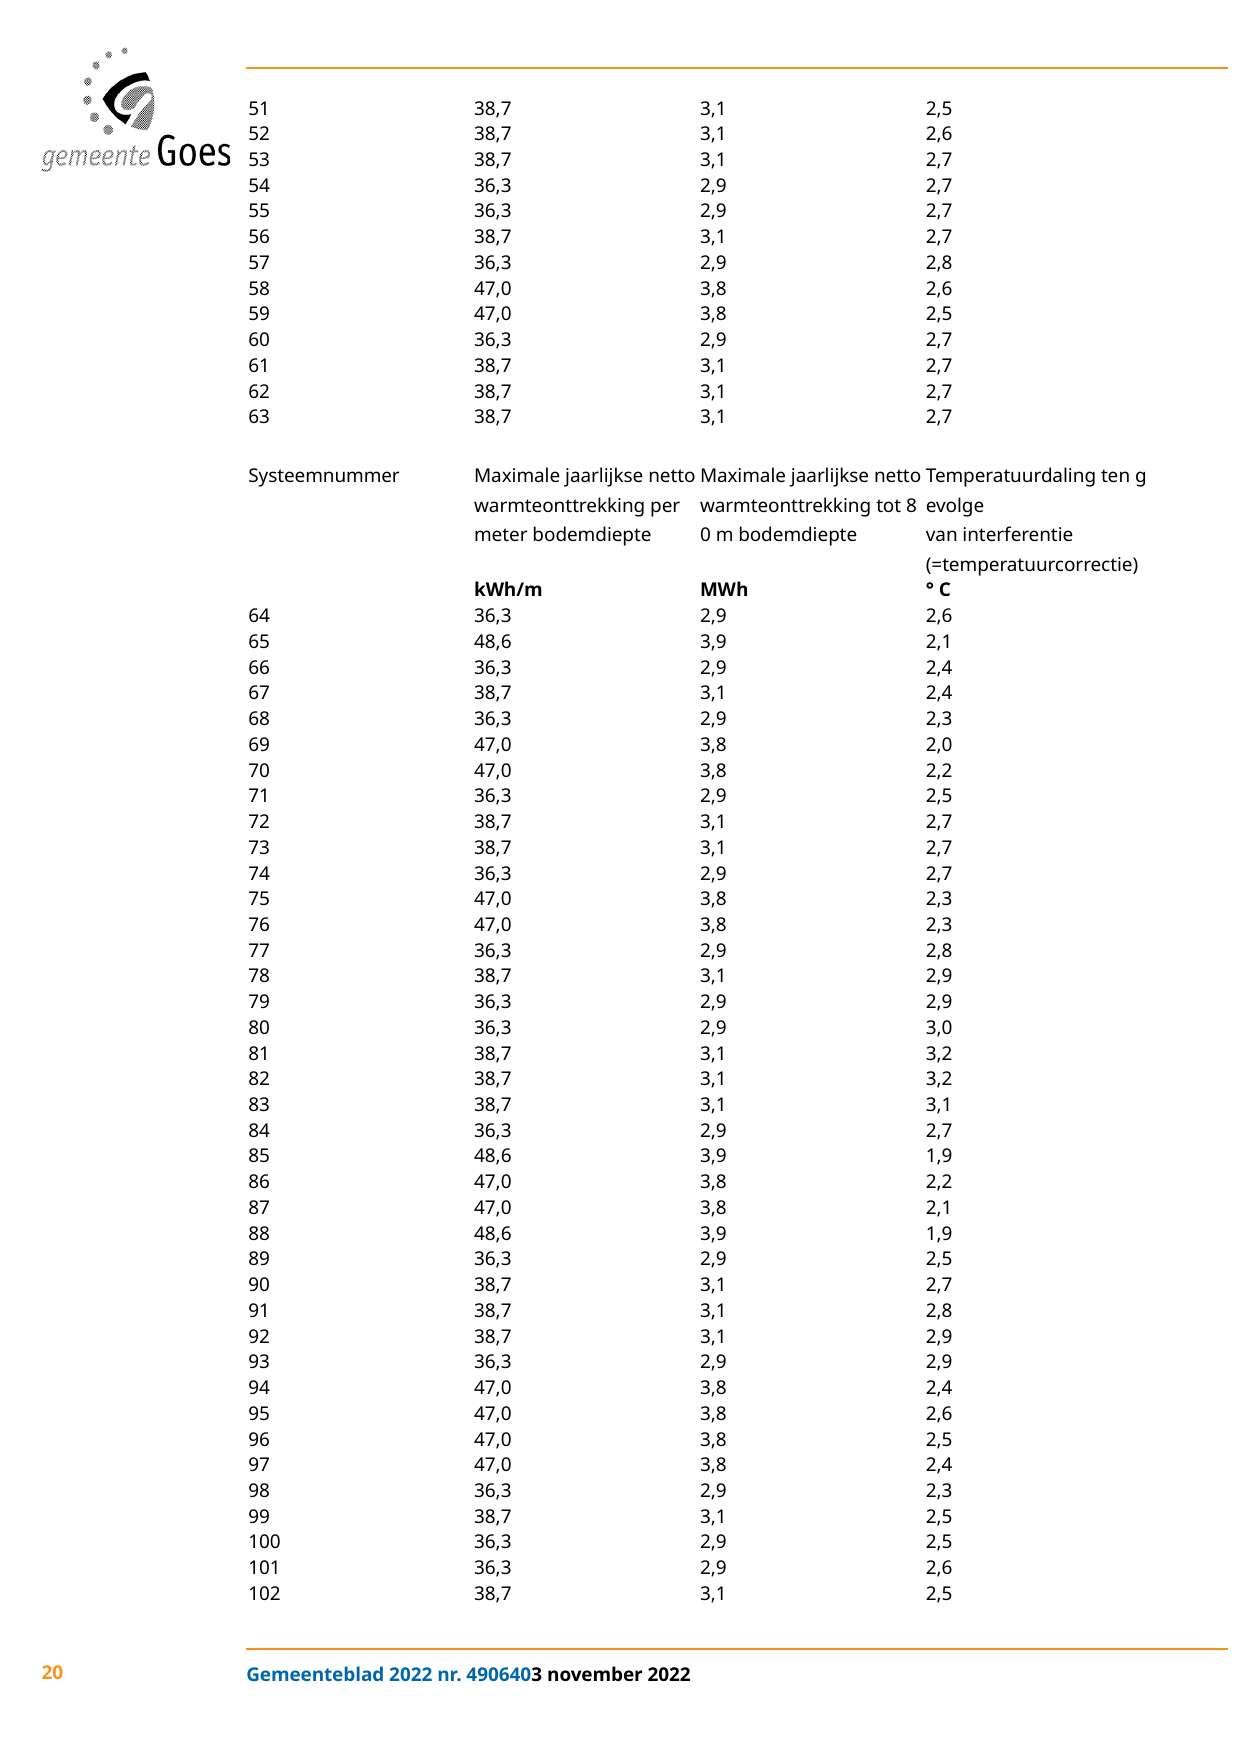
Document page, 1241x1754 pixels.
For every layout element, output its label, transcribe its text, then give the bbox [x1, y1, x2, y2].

table_cell 3,2 [926, 1066, 1152, 1091]
table_cell 74 [248, 860, 474, 885]
table_cell 47,0 [474, 1374, 700, 1400]
table_cell 3,9 [700, 1143, 926, 1168]
table_cell 2,7 [926, 834, 1152, 860]
table_cell 98 [248, 1477, 474, 1503]
table_cell 3,8 [700, 1451, 926, 1477]
table_cell 99 [248, 1503, 474, 1529]
table_cell 3,1 [700, 404, 926, 429]
table_cell 59 [248, 301, 474, 326]
table_cell 2,9 [700, 937, 926, 963]
table_cell 3,1 [700, 1297, 926, 1323]
table_cell 56 [248, 224, 474, 249]
table_cell 3,1 [700, 1040, 926, 1066]
table_cell 2,9 [700, 1349, 926, 1374]
table_cell 38,7 [474, 680, 700, 705]
table_cell 2,7 [926, 378, 1152, 403]
table_cell 80 [248, 1014, 474, 1040]
table_cell 3,1 [700, 808, 926, 834]
table_cell 60 [248, 326, 474, 352]
table_cell 38,7 [474, 1271, 700, 1297]
table_cell 36,3 [474, 326, 700, 352]
table_cell 2,3 [926, 885, 1152, 911]
table_cell 2,5 [926, 95, 1152, 121]
table_cell 36,3 [474, 1014, 700, 1040]
table_cell 3,1 [700, 1091, 926, 1117]
table_cell 2,9 [700, 1117, 926, 1143]
table_cell 91 [248, 1297, 474, 1323]
table_cell 3,8 [700, 1374, 926, 1400]
table_cell 47,0 [474, 1400, 700, 1426]
table_cell [248, 577, 474, 602]
table_cell 65 [248, 628, 474, 654]
table_cell 2,9 [700, 860, 926, 885]
table_cell 2,8 [926, 249, 1152, 275]
table_cell 38,7 [474, 963, 700, 988]
table_cell 87 [248, 1194, 474, 1220]
table_header Maximale jaarlijkse netto warmteonttrekking per meter bodemdiepte [474, 462, 700, 577]
table_cell 88 [248, 1220, 474, 1246]
table_cell 36,3 [474, 1529, 700, 1554]
table_cell 3,1 [700, 378, 926, 403]
table_cell 47,0 [474, 885, 700, 911]
table_cell 38,7 [474, 352, 700, 378]
table_cell 2,7 [926, 1117, 1152, 1143]
table_cell 36,3 [474, 1554, 700, 1580]
table_cell 70 [248, 757, 474, 782]
table_cell 3,2 [926, 1040, 1152, 1066]
table_cell 36,3 [474, 860, 700, 885]
table_cell 2,4 [926, 1374, 1152, 1400]
table_cell 2,7 [926, 860, 1152, 885]
table_cell 48,6 [474, 1143, 700, 1168]
table_cell 2,9 [700, 603, 926, 628]
table_cell 36,3 [474, 1349, 700, 1374]
table_cell 51 [248, 95, 474, 121]
table_cell 95 [248, 1400, 474, 1426]
table_cell 2,6 [926, 603, 1152, 628]
table_cell 2,2 [926, 757, 1152, 782]
table_cell 38,7 [474, 404, 700, 429]
table_cell 2,9 [700, 1554, 926, 1580]
table_cell 79 [248, 988, 474, 1014]
table_cell 54 [248, 172, 474, 198]
table_cell 3,8 [700, 1194, 926, 1220]
table_cell 72 [248, 808, 474, 834]
table_cell 38,7 [474, 95, 700, 121]
table_cell 3,1 [700, 95, 926, 121]
table_cell kWh/m [474, 577, 700, 602]
table_cell 3,9 [700, 628, 926, 654]
table_cell 2,5 [926, 1426, 1152, 1451]
table_cell 38,7 [474, 146, 700, 172]
table_cell 2,2 [926, 1169, 1152, 1194]
table_cell 36,3 [474, 172, 700, 198]
table_cell 71 [248, 783, 474, 808]
table_cell 76 [248, 911, 474, 937]
table_cell 89 [248, 1246, 474, 1271]
table_cell 36,3 [474, 705, 700, 731]
table_cell 36,3 [474, 1117, 700, 1143]
table_cell 2,7 [926, 326, 1152, 352]
table_cell 86 [248, 1169, 474, 1194]
table_cell 2,3 [926, 911, 1152, 937]
table_cell 47,0 [474, 911, 700, 937]
table_cell 2,6 [926, 121, 1152, 146]
table_cell 3,8 [700, 1169, 926, 1194]
table_cell 2,5 [926, 1246, 1152, 1271]
table_cell 3,1 [926, 1091, 1152, 1117]
table_cell 2,5 [926, 1503, 1152, 1529]
table_cell 2,7 [926, 146, 1152, 172]
table_cell 2,9 [700, 326, 926, 352]
table_cell 2,7 [926, 172, 1152, 198]
table_cell 69 [248, 731, 474, 757]
table_cell 38,7 [474, 378, 700, 403]
table_cell 36,3 [474, 603, 700, 628]
table_header Systeemnummer [248, 462, 474, 577]
table_cell 36,3 [474, 1477, 700, 1503]
table_cell 47,0 [474, 1426, 700, 1451]
table_cell 62 [248, 378, 474, 403]
table_cell 2,7 [926, 1271, 1152, 1297]
table_cell 2,5 [926, 1529, 1152, 1554]
table_cell 2,6 [926, 1400, 1152, 1426]
table_cell 2,5 [926, 1580, 1152, 1606]
table_cell 2,4 [926, 654, 1152, 679]
table_cell 47,0 [474, 1169, 700, 1194]
table_cell 38,7 [474, 1091, 700, 1117]
table_cell 3,8 [700, 301, 926, 326]
table_cell 38,7 [474, 834, 700, 860]
table_header Maximale jaarlijkse netto warmteonttrekking tot 80 m bodemdiepte [700, 462, 926, 577]
table_cell 3,1 [700, 1271, 926, 1297]
table_cell 84 [248, 1117, 474, 1143]
table_cell 2,3 [926, 705, 1152, 731]
table_cell 3,8 [700, 1426, 926, 1451]
table_cell 100 [248, 1529, 474, 1554]
table_cell 101 [248, 1554, 474, 1580]
table_cell 2,9 [926, 963, 1152, 988]
table_cell 3,1 [700, 146, 926, 172]
table_cell 2,9 [700, 249, 926, 275]
table_cell 3,1 [700, 224, 926, 249]
table_cell 96 [248, 1426, 474, 1451]
table_cell 3,8 [700, 911, 926, 937]
table_cell 36,3 [474, 937, 700, 963]
table_cell 2,3 [926, 1477, 1152, 1503]
table_cell 2,9 [700, 783, 926, 808]
table_cell 82 [248, 1066, 474, 1091]
table_cell 93 [248, 1349, 474, 1374]
table_cell 66 [248, 654, 474, 679]
table_cell 48,6 [474, 1220, 700, 1246]
table_cell 38,7 [474, 1580, 700, 1606]
table_cell 2,7 [926, 808, 1152, 834]
table_cell 3,1 [700, 121, 926, 146]
table_cell 47,0 [474, 731, 700, 757]
table_cell 2,9 [700, 1246, 926, 1271]
table_cell 75 [248, 885, 474, 911]
table_cell 61 [248, 352, 474, 378]
table_cell 2,4 [926, 680, 1152, 705]
table_cell 48,6 [474, 628, 700, 654]
table_cell 36,3 [474, 988, 700, 1014]
table_cell 38,7 [474, 1323, 700, 1348]
table_cell 38,7 [474, 121, 700, 146]
table_cell 2,7 [926, 404, 1152, 429]
table_cell 1,9 [926, 1143, 1152, 1168]
table_cell 63 [248, 404, 474, 429]
table_cell 2,6 [926, 1554, 1152, 1580]
picture [41, 47, 231, 172]
table_cell 3,8 [700, 1400, 926, 1426]
table_cell 102 [248, 1580, 474, 1606]
table_cell 55 [248, 198, 474, 223]
table_cell 3,8 [700, 731, 926, 757]
table_cell 53 [248, 146, 474, 172]
table_cell MWh [700, 577, 926, 602]
table_cell 3,8 [700, 757, 926, 782]
table_cell 64 [248, 603, 474, 628]
table_cell 47,0 [474, 301, 700, 326]
table_cell 47,0 [474, 275, 700, 301]
table_cell 2,9 [926, 1349, 1152, 1374]
table_cell 94 [248, 1374, 474, 1400]
table_cell 2,7 [926, 224, 1152, 249]
table_cell 2,5 [926, 783, 1152, 808]
table_cell 2,9 [700, 988, 926, 1014]
table_cell 2,9 [700, 172, 926, 198]
table_cell 36,3 [474, 654, 700, 679]
table_cell 77 [248, 937, 474, 963]
table_cell 38,7 [474, 1503, 700, 1529]
table_cell 90 [248, 1271, 474, 1297]
table_cell 2,1 [926, 628, 1152, 654]
table_cell 2,9 [926, 988, 1152, 1014]
table_cell 3,1 [700, 1580, 926, 1606]
table_cell 36,3 [474, 783, 700, 808]
table_cell 92 [248, 1323, 474, 1348]
table_cell 3,8 [700, 275, 926, 301]
table_cell 38,7 [474, 1297, 700, 1323]
table_cell 2,9 [700, 654, 926, 679]
table_cell 36,3 [474, 249, 700, 275]
table_cell 3,1 [700, 834, 926, 860]
table_cell 3,1 [700, 1323, 926, 1348]
table_cell 2,9 [700, 1529, 926, 1554]
table_cell 68 [248, 705, 474, 731]
table_cell 36,3 [474, 1246, 700, 1271]
table_cell 2,7 [926, 352, 1152, 378]
table_cell 2,9 [700, 198, 926, 223]
table_cell 38,7 [474, 1066, 700, 1091]
table_cell 2,9 [700, 1477, 926, 1503]
table_cell 2,5 [926, 301, 1152, 326]
table_cell 2,4 [926, 1451, 1152, 1477]
table_header Temperatuurdaling ten gevolge van interferentie (=temperatuurcorrectie) [926, 462, 1152, 577]
table_cell 38,7 [474, 1040, 700, 1066]
table_cell 85 [248, 1143, 474, 1168]
table_cell 2,9 [700, 705, 926, 731]
table_cell 2,8 [926, 1297, 1152, 1323]
table_cell 38,7 [474, 808, 700, 834]
table_cell 2,9 [700, 1014, 926, 1040]
table_cell 3,1 [700, 1066, 926, 1091]
table_cell 3,1 [700, 352, 926, 378]
table_cell 3,1 [700, 1503, 926, 1529]
table_cell 81 [248, 1040, 474, 1066]
table_cell 78 [248, 963, 474, 988]
table_cell 2,1 [926, 1194, 1152, 1220]
table_cell 73 [248, 834, 474, 860]
table_cell 2,7 [926, 198, 1152, 223]
table_cell 57 [248, 249, 474, 275]
table_cell 3,8 [700, 885, 926, 911]
table_cell 3,1 [700, 963, 926, 988]
table_cell 2,8 [926, 937, 1152, 963]
table_cell 38,7 [474, 224, 700, 249]
table_cell 1,9 [926, 1220, 1152, 1246]
table_cell 47,0 [474, 757, 700, 782]
table_cell 47,0 [474, 1194, 700, 1220]
table_cell 36,3 [474, 198, 700, 223]
table_cell 2,0 [926, 731, 1152, 757]
table_cell 97 [248, 1451, 474, 1477]
table_cell 3,1 [700, 680, 926, 705]
table_cell 52 [248, 121, 474, 146]
table_cell 2,6 [926, 275, 1152, 301]
table_cell 47,0 [474, 1451, 700, 1477]
table_cell 58 [248, 275, 474, 301]
table_cell 3,9 [700, 1220, 926, 1246]
table_cell 3,0 [926, 1014, 1152, 1040]
table_cell 83 [248, 1091, 474, 1117]
table_cell 2,9 [926, 1323, 1152, 1348]
table_cell 67 [248, 680, 474, 705]
table_cell ° C [926, 577, 1152, 602]
